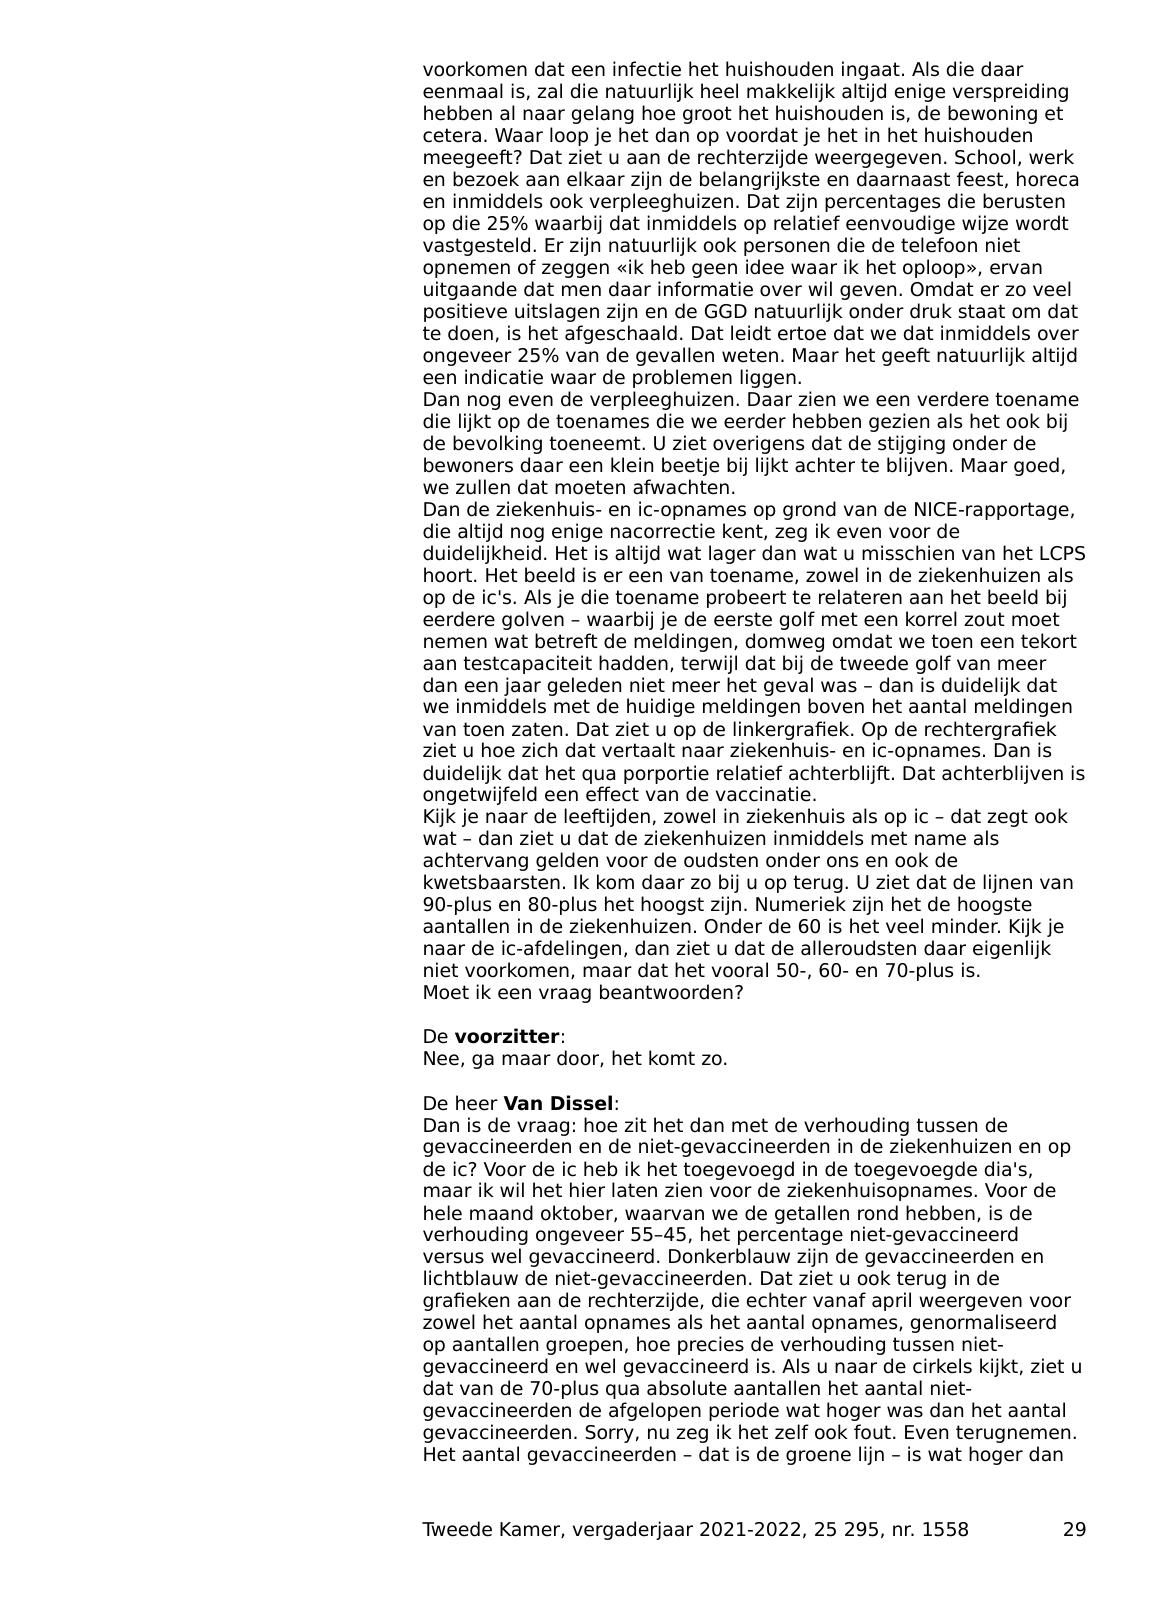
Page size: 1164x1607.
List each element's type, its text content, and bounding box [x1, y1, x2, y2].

text Dan is de vraag: hoe zit het dan met de verhouding tussen de gevaccineerden en de niet-gevaccineerden in de ziekenhuizen en op de ic? Voor de ic heb ik het toegevoegd in de toegevoegde dia's, maar ik wil het hier laten zien voor de ziekenhuisopnames. Voor de hele maand oktober, waarvan we de getallen rond hebben, is de verhouding ongeveer 55–45, het percentage niet-gevaccineerd versus wel gevaccineerd. Donkerblauw zijn de gevaccineerden en lichtblauw de niet-gevaccineerden. Dat ziet u ook terug in de grafieken aan de rechterzijde, die echter vanaf april weergeven voor zowel het aantal opnames als het aantal opnames, genormaliseerd op aantallen groepen, hoe precies de verhouding tussen niet-gevaccineerd en wel gevaccineerd is. Als u naar de cirkels kijkt, ziet u dat van de 70-plus qua absolute aantallen het aantal niet-gevaccineerden de afgelopen periode wat hoger was dan het aantal gevaccineerden. Sorry, nu zeg ik het zelf ook fout. Even terugnemen. Het aantal gevaccineerden – dat is de groene lijn – is wat hoger dan [422, 1114, 1087, 1466]
text Dan de ziekenhuis- en ic-opnames op grond van de NICE-rapportage, die altijd nog enige nacorrectie kent, zeg ik even voor de duidelijkheid. Het is altijd wat lager dan wat u misschien van het LCPS hoort. Het beeld is er een van toename, zowel in de ziekenhuizen als op de ic's. Als je die toename probeert te relateren aan het beeld bij eerdere golven – waarbij je de eerste golf met een korrel zout moet nemen wat betreft de meldingen, domweg omdat we toen een tekort aan testcapaciteit hadden, terwijl dat bij de tweede golf van meer dan een jaar geleden niet meer het geval was – dan is duidelijk dat we inmiddels met de huidige meldingen boven het aantal meldingen van toen zaten. Dat ziet u op de linkergrafiek. Op de rechtergrafiek ziet u hoe zich dat vertaalt naar ziekenhuis- en ic-opnames. Dan is duidelijk dat het qua porportie relatief achterblijft. Dat achterblijven is ongetwijfeld een effect van de vaccinatie. [422, 499, 1087, 806]
text Dan nog even de verpleeghuizen. Daar zien we een verdere toename die lijkt op de toenames die we eerder hebben gezien als het ook bij de bevolking toeneemt. U ziet overigens dat de stijging onder de bewoners daar een klein beetje bij lijkt achter te blijven. Maar goed, we zullen dat moeten afwachten. [422, 389, 1087, 499]
text voorkomen dat een infectie het huishouden ingaat. Als die daar eenmaal is, zal die natuurlijk heel makkelijk altijd enige verspreiding hebben al naar gelang hoe groot het huishouden is, de bewoning et cetera. Waar loop je het dan op voordat je het in het huishouden meegeeft? Dat ziet u aan de rechterzijde weergegeven. School, werk en bezoek aan elkaar zijn de belangrijkste en daarnaast feest, horeca en inmiddels ook verpleeghuizen. Dat zijn percentages die berusten op die 25% waarbij dat inmiddels op relatief eenvoudige wijze wordt vastgesteld. Er zijn natuurlijk ook personen die de telefoon niet opnemen of zeggen «ik heb geen idee waar ik het oploop», ervan uitgaande dat men daar informatie over wil geven. Omdat er zo veel positieve uitslagen zijn en de GGD natuurlijk onder druk staat om dat te doen, is het afgeschaald. Dat leidt ertoe dat we dat inmiddels over ongeveer 25% van de gevallen weten. Maar het geeft natuurlijk altijd een indicatie waar de problemen liggen. [422, 59, 1087, 389]
text Kijk je naar de leeftijden, zowel in ziekenhuis als op ic – dat zegt ook wat – dan ziet u dat de ziekenhuizen inmiddels met name als achtervang gelden voor de oudsten onder ons en ook de kwetsbaarsten. Ik kom daar zo bij u op terug. U ziet dat de lijnen van 90-plus en 80-plus het hoogst zijn. Numeriek zijn het de hoogste aantallen in de ziekenhuizen. Onder de 60 is het veel minder. Kijk je naar de ic-afdelingen, dan ziet u dat de alleroudsten daar eigenlijk niet voorkomen, maar dat het vooral 50-, 60- en 70-plus is. [422, 806, 1087, 982]
text Moet ik een vraag beantwoorden? [422, 982, 1087, 1004]
text De heer Van Dissel: [422, 1092, 1087, 1114]
text Nee, ga maar door, het komt zo. [422, 1048, 1087, 1070]
text De voorzitter: [422, 1026, 1087, 1048]
